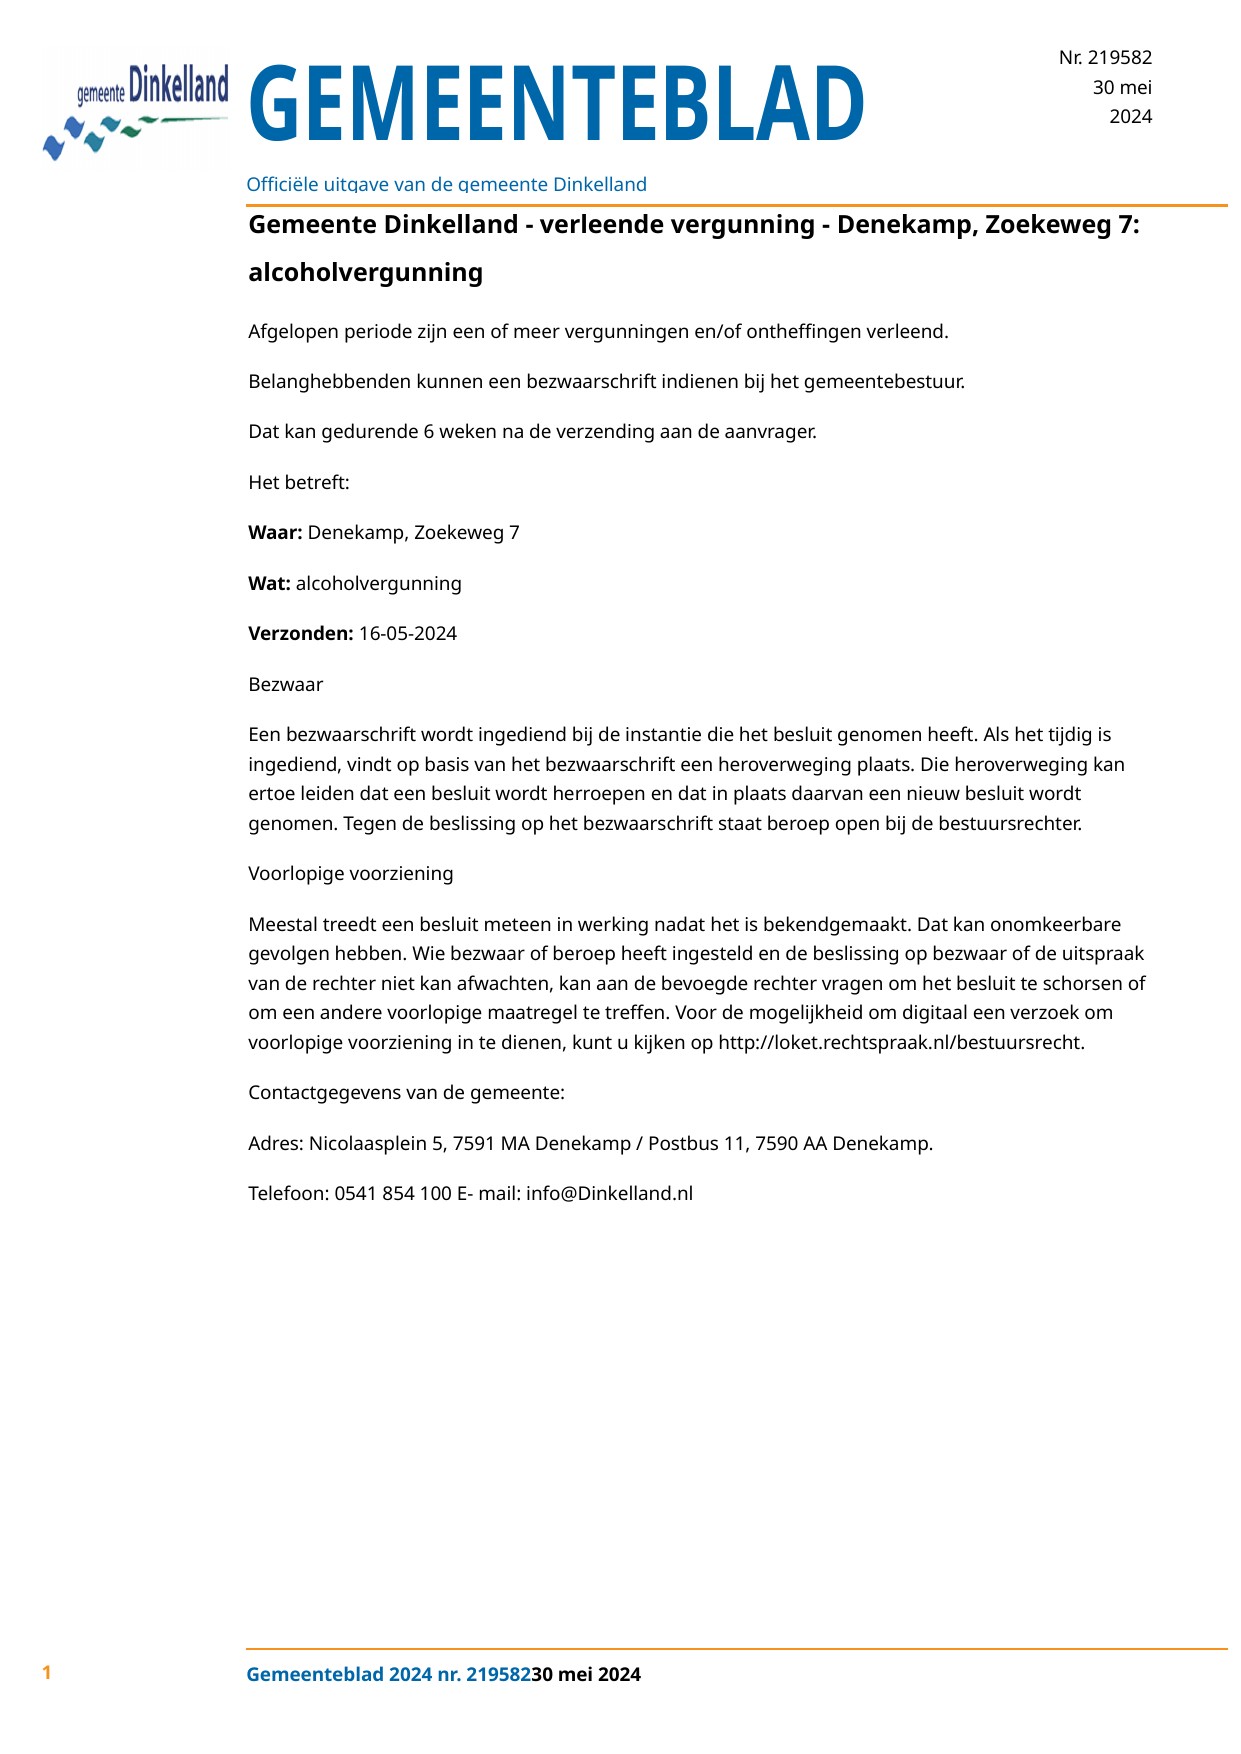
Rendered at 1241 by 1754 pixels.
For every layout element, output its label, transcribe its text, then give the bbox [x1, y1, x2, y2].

text Bezwaar [248, 671, 1152, 697]
picture [41, 47, 231, 172]
text Contactgegevens van de gemeente: [248, 1079, 1152, 1105]
text Adres: Nicolaasplein 5, 7591 MA Denekamp / Postbus 11, 7590 AA Denekamp. [248, 1130, 1152, 1156]
text Gemeente Dinkelland - verleende vergunning - Denekamp, Zoekeweg 7: alcoholvergunning [248, 207, 1152, 288]
text Voorlopige voorziening [248, 860, 1152, 886]
text Afgelopen periode zijn een of meer vergunningen en/of ontheffingen verleend. [248, 318, 1152, 344]
text Telefoon: 0541 854 100 E- mail: info@Dinkelland.nl [248, 1180, 1152, 1206]
text Meestal treedt een besluit meteen in werking nadat het is bekendgemaakt. Dat kan onomkeerbare gevolgen hebben. Wie bezwaar of beroep heeft ingesteld en de beslissing op bezwaar of de uitspraak van de rechter niet kan afwachten, kan aan de bevoegde rechter vragen om het besluit te schorsen of om een andere voorlopige maatregel te treffen. Voor de mogelijkheid om digitaal een verzoek om voorlopige voorziening in te dienen, kunt u kijken op http://loket.rechtspraak.nl/bestuursrecht. [248, 911, 1152, 1055]
text Belanghebbenden kunnen een bezwaarschrift indienen bij het gemeentebestuur. [248, 368, 1152, 394]
text Verzonden: 16-05-2024 [248, 620, 1152, 646]
text Dat kan gedurende 6 weken na de verzending aan de aanvrager. [248, 419, 1152, 444]
text Een bezwaarschrift wordt ingediend bij de instantie die het besluit genomen heeft. Als het tijdig is ingediend, vindt op basis van het bezwaarschrift een heroverweging plaats. Die heroverweging kan ertoe leiden dat een besluit wordt herroepen en dat in plaats daarvan een nieuw besluit wordt genomen. Tegen de beslissing op het bezwaarschrift staat beroep open bij de bestuursrechter. [248, 721, 1152, 836]
text Het betreft: [248, 469, 1152, 495]
text Waar: Denekamp, Zoekeweg 7 [248, 519, 1152, 545]
text Wat: alcoholvergunning [248, 570, 1152, 596]
